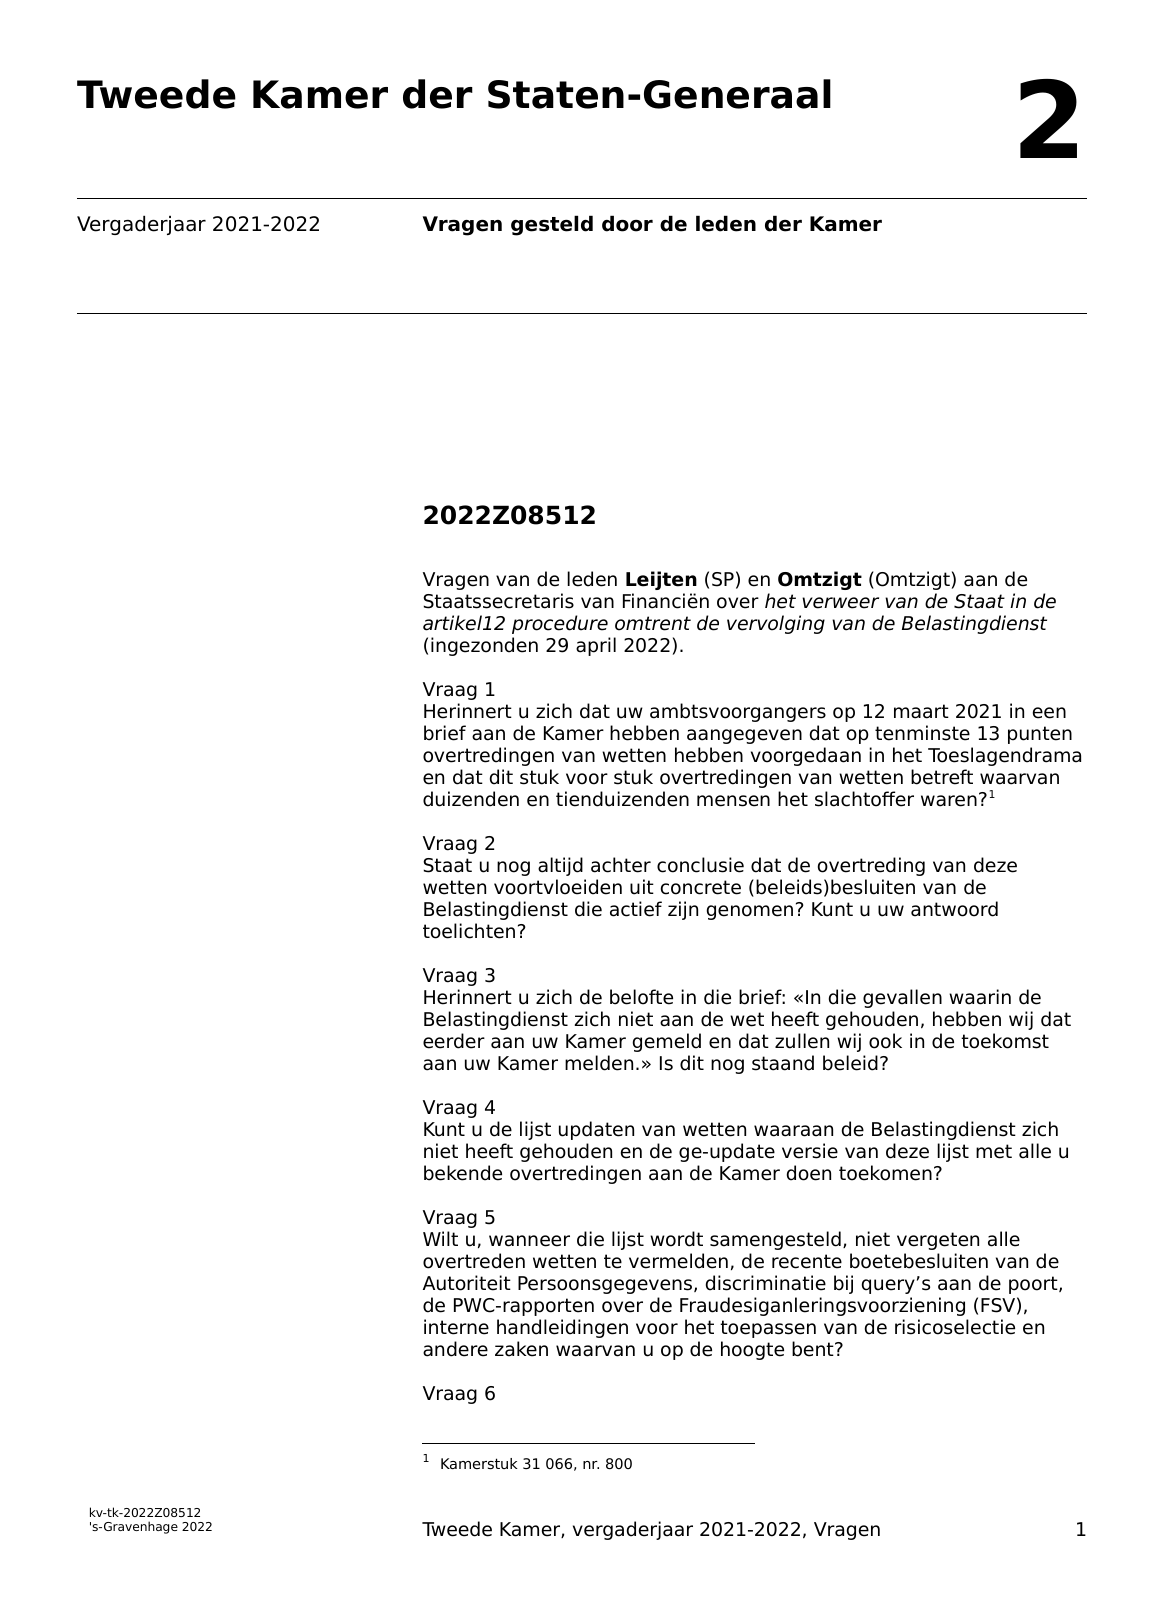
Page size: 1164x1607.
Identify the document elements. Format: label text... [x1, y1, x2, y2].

text Vraag 5 [422, 1207, 1087, 1229]
text Kunt u de lijst updaten van wetten waaraan de Belastingdienst zich niet heeft gehouden en de ge-update versie van deze lijst met alle u bekende overtredingen aan de Kamer doen toekomen? [422, 1119, 1087, 1185]
table_header 2 [886, 59, 1087, 198]
text 2022Z08512 [422, 501, 1087, 531]
text Staat u nog altijd achter conclusie dat de overtreding van deze wetten voortvloeiden uit concrete (beleids)besluiten van de Belastingdienst die actief zijn genomen? Kunt u uw antwoord toelichten? [422, 855, 1087, 943]
text Vraag 4 [422, 1097, 1087, 1119]
table_header Tweede Kamer der Staten-Generaal [77, 59, 886, 198]
text 's-Gravenhage 2022 [88, 1520, 323, 1534]
text Herinnert u zich dat uw ambtsvoorgangers op 12 maart 2021 in een brief aan de Kamer hebben aangegeven dat op tenminste 13 punten overtredingen van wetten hebben voorgedaan in het Toeslagendrama en dat dit stuk voor stuk overtredingen van wetten betreft waarvan duizenden en tienduizenden mensen het slachtoffer waren? [422, 701, 1087, 811]
text Vraag 2 [422, 833, 1087, 855]
text Kamerstuk 31 066, nr. 800 [422, 1452, 1087, 1474]
table_cell Vergaderjaar 2021-2022 [77, 199, 422, 313]
text Herinnert u zich de belofte in die brief: «In die gevallen waarin de Belastingdienst zich niet aan de wet heeft gehouden, hebben wij dat eerder aan uw Kamer gemeld en dat zullen wij ook in de toekomst aan uw Kamer melden.» Is dit nog staand beleid? [422, 987, 1087, 1075]
table_cell Vragen gesteld door de leden der Kamer [422, 199, 1087, 313]
text kv-tk-2022Z08512 [88, 1506, 323, 1520]
text Vraag 1 [422, 679, 1087, 701]
text Vraag 3 [422, 965, 1087, 987]
text Wilt u, wanneer die lijst wordt samengesteld, niet vergeten alle overtreden wetten te vermelden, de recente boetebesluiten van de Autoriteit Persoonsgegevens, discriminatie bij query’s aan de poort, de PWC-rapporten over de Fraudesiganleringsvoorziening (FSV), interne handleidingen voor het toepassen van de risicoselectie en andere zaken waarvan u op de hoogte bent? [422, 1229, 1087, 1361]
text Vragen van de leden Leijten (SP) en Omtzigt (Omtzigt) aan de Staatssecretaris van Financiën over het verweer van de Staat in de artikel12 procedure omtrent de vervolging van de Belastingdienst (ingezonden 29 april 2022). [422, 569, 1087, 657]
text Vraag 6 [422, 1383, 1087, 1405]
